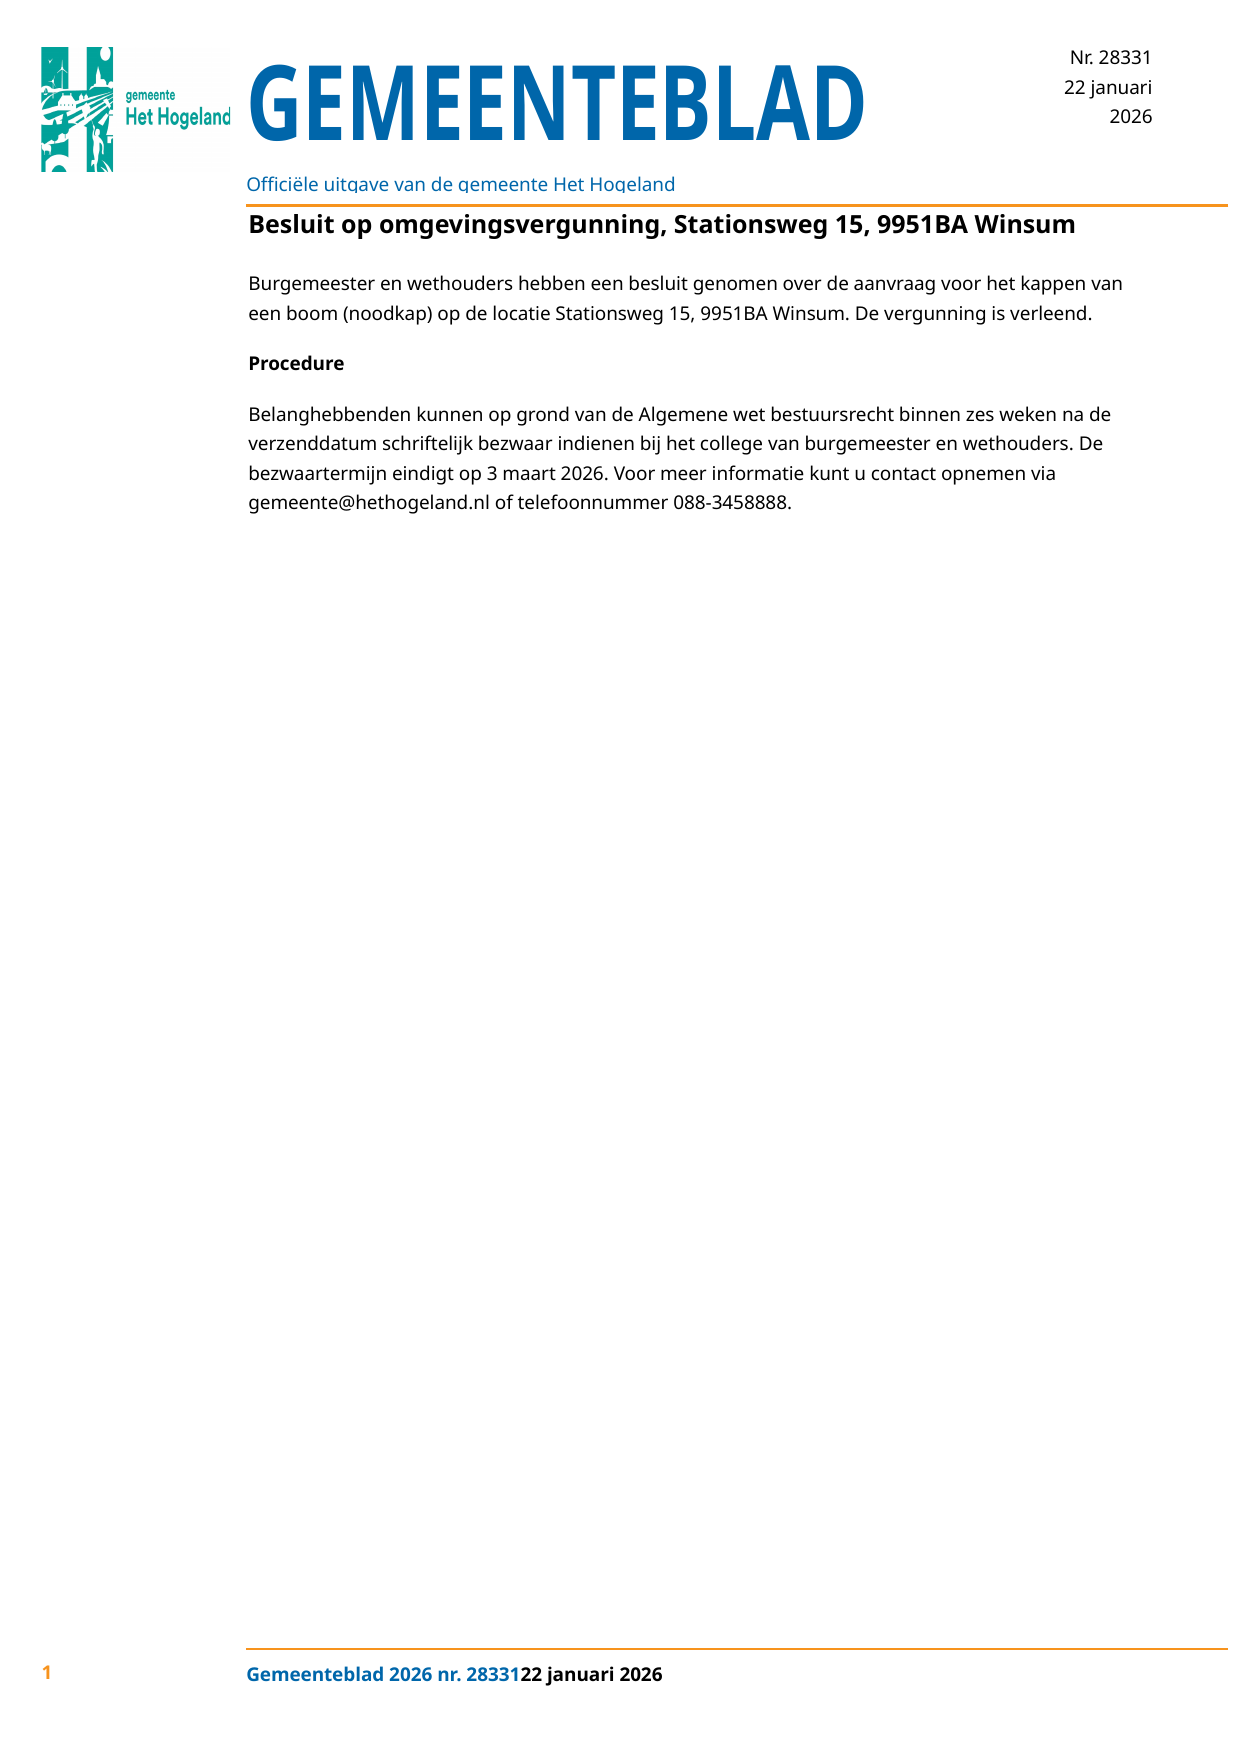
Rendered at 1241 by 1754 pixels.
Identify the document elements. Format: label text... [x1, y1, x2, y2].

text Belanghebbenden kunnen op grond van de Algemene wet bestuursrecht binnen zes weken na de verzenddatum schriftelijk bezwaar indienen bij het college van burgemeester en wethouders. De bezwaartermijn eindigt op 3 maart 2026. Voor meer informatie kunt u contact opnemen via gemeente@hethogeland.nl of telefoonnummer 088-3458888. [248, 401, 1152, 515]
picture [41, 47, 231, 172]
text Besluit op omgevingsvergunning, Stationsweg 15, 9951BA Winsum [248, 207, 1152, 241]
text Burgemeester en wethouders hebben een besluit genomen over de aanvraag voor het kappen van een boom (noodkap) op de locatie Stationsweg 15, 9951BA Winsum. De vergunning is verleend. [248, 270, 1152, 326]
text Procedure [248, 350, 1152, 376]
